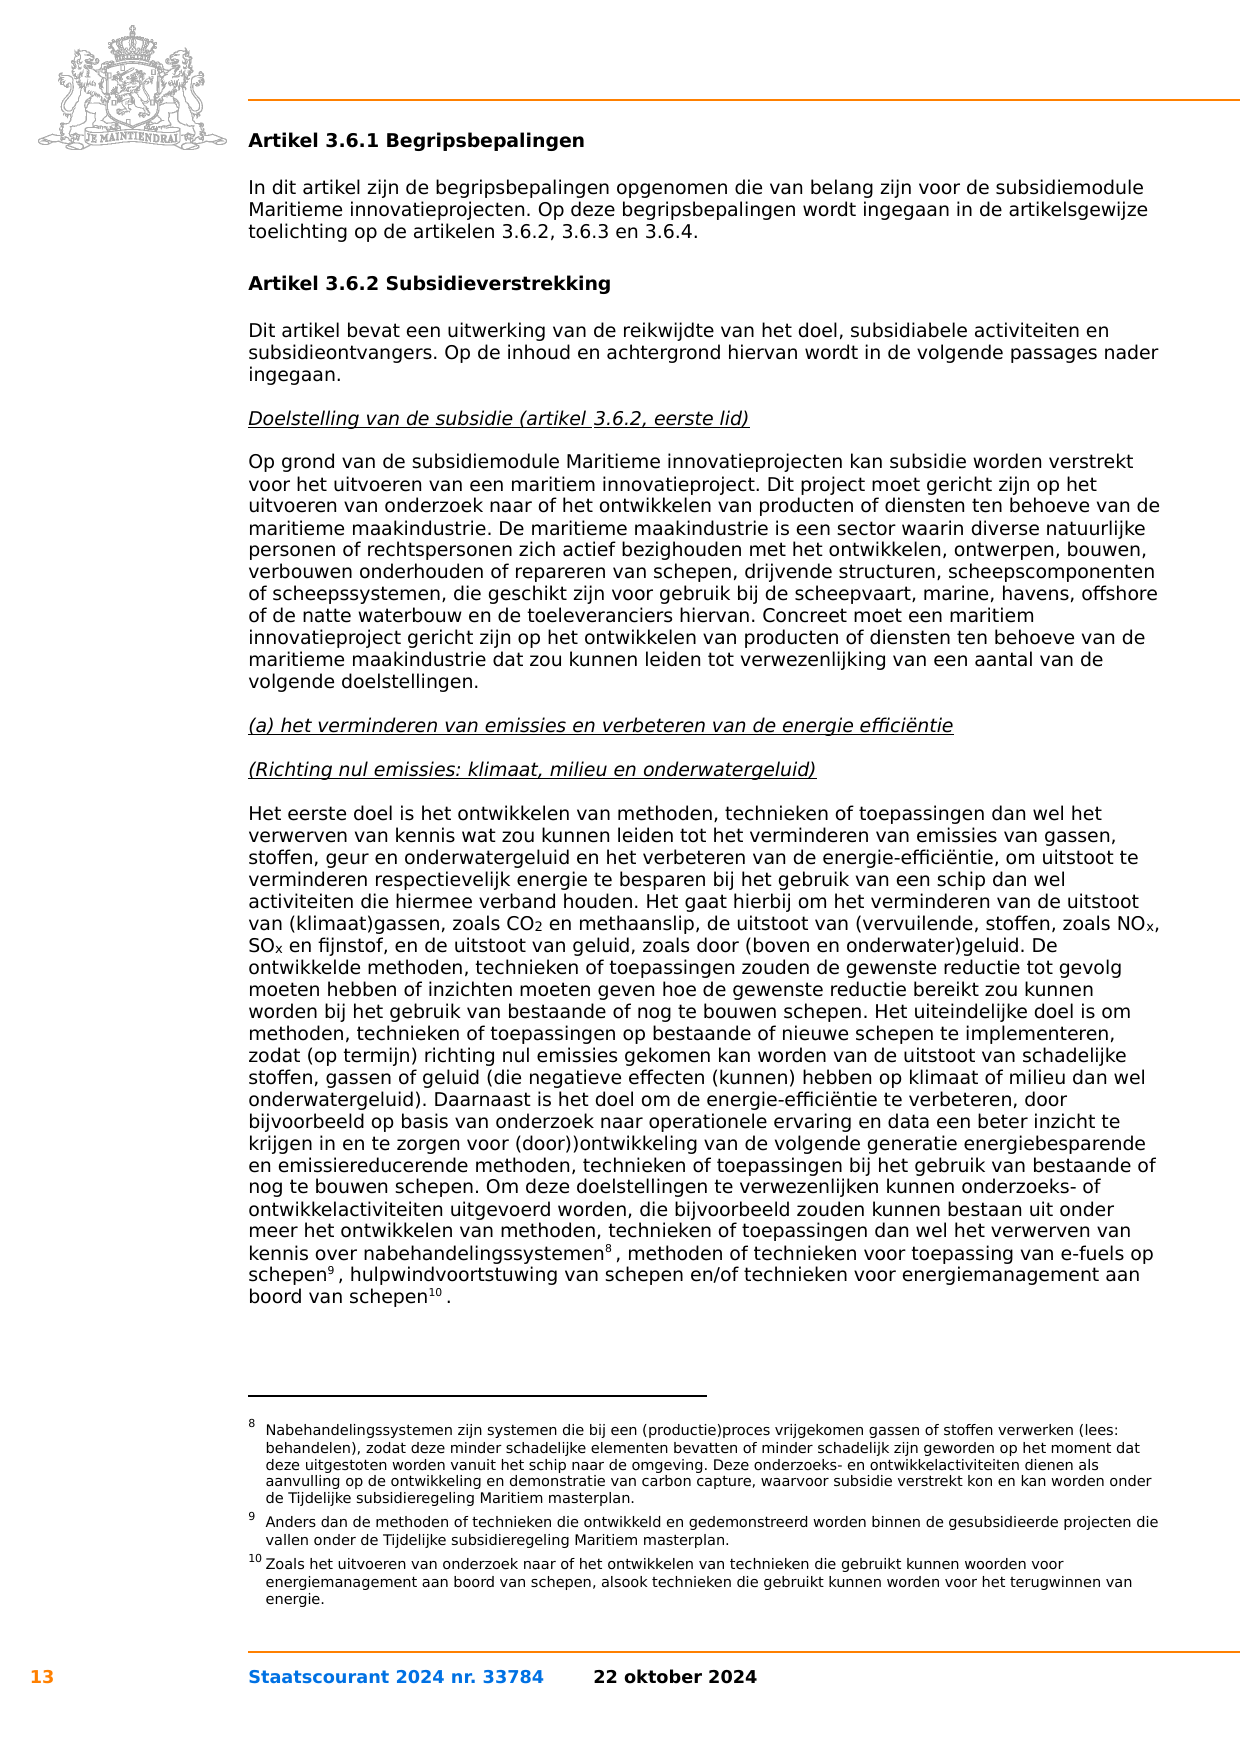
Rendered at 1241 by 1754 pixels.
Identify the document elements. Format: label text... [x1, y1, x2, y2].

text Zoals het uitvoeren van onderzoek naar of het ontwikkelen van technieken die gebruikt kunnen woorden voor energiemanagement aan boord van schepen, alsook technieken die gebruikt kunnen worden voor het terugwinnen van energie. [248, 1552, 1163, 1608]
subtitle Artikel 3.6.2 Subsidieverstrekking [248, 273, 1163, 295]
picture [38, 25, 227, 150]
subtitle (a) het verminderen van emissies en verbeteren van de energie efficiëntie [248, 715, 1163, 737]
text Nabehandelingssystemen zijn systemen die bij een (productie)proces vrijgekomen gassen of stoffen verwerken (lees: behandelen), zodat deze minder schadelijke elementen bevatten of minder schadelijk zijn geworden op het moment dat deze uitgestoten worden vanuit het schip naar de omgeving. Deze onderzoeks- en ontwikkelactiviteiten dienen als aanvulling op de ontwikkeling en demonstratie van carbon capture, waarvoor subsidie verstrekt kon en kan worden onder de Tijdelijke subsidieregeling Maritiem masterplan. [248, 1418, 1163, 1507]
subtitle Artikel 3.6.1 Begripsbepalingen [248, 130, 1163, 152]
text Dit artikel bevat een uitwerking van de reikwijdte van het doel, subsidiabele activiteiten en subsidieontvangers. Op de inhoud en achtergrond hiervan wordt in de volgende passages nader ingegaan. [248, 320, 1163, 386]
subtitle (Richting nul emissies: klimaat, milieu en onderwatergeluid) [248, 759, 1163, 781]
text Het eerste doel is het ontwikkelen van methoden, technieken of toepassingen dan wel het verwerven van kennis wat zou kunnen leiden tot het verminderen van emissies van gassen, stoffen, geur en onderwatergeluid en het verbeteren van de energie-efficiëntie, om uitstoot te verminderen respectievelijk energie te besparen bij het gebruik van een schip dan wel activiteiten die hiermee verband houden. Het gaat hierbij om het verminderen van de uitstoot van (klimaat)gassen, zoals CO2 en methaanslip, de uitstoot van (vervuilende, stoffen, zoals NOx, SOx en fijnstof, en de uitstoot van geluid, zoals door (boven en onderwater)geluid. De ontwikkelde methoden, technieken of toepassingen zouden de gewenste reductie tot gevolg moeten hebben of inzichten moeten geven hoe de gewenste reductie bereikt zou kunnen worden bij het gebruik van bestaande of nog te bouwen schepen. Het uiteindelijke doel is om methoden, technieken of toepassingen op bestaande of nieuwe schepen te implementeren, zodat (op termijn) richting nul emissies gekomen kan worden van de uitstoot van schadelijke stoffen, gassen of geluid (die negatieve effecten (kunnen) hebben op klimaat of milieu dan wel onderwatergeluid). Daarnaast is het doel om de energie-efficiëntie te verbeteren, door bijvoorbeeld op basis van onderzoek naar operationele ervaring en data een beter inzicht te krijgen in en te zorgen voor (door))ontwikkeling van de volgende generatie energiebesparende en emissiereducerende methoden, technieken of toepassingen bij het gebruik van bestaande of nog te bouwen schepen. Om deze doelstellingen te verwezenlijken kunnen onderzoeks- of ontwikkelactiviteiten uitgevoerd worden, die bijvoorbeeld zouden kunnen bestaan uit onder meer het ontwikkelen van methoden, technieken of toepassingen dan wel het verwerven van kennis over nabehandelingssystemen, methoden of technieken voor toepassing van e-fuels op schepen, hulpwindvoortstuwing van schepen en/of technieken voor energiemanagement aan boord van schepen. [248, 803, 1163, 1308]
text Op grond van de subsidiemodule Maritieme innovatieprojecten kan subsidie worden verstrekt voor het uitvoeren van een maritiem innovatieproject. Dit project moet gericht zijn op het uitvoeren van onderzoek naar of het ontwikkelen van producten of diensten ten behoeve van de maritieme maakindustrie. De maritieme maakindustrie is een sector waarin diverse natuurlijke personen of rechtspersonen zich actief bezighouden met het ontwikkelen, ontwerpen, bouwen, verbouwen onderhouden of repareren van schepen, drijvende structuren, scheepscomponenten of scheepssystemen, die geschikt zijn voor gebruik bij de scheepvaart, marine, havens, offshore of de natte waterbouw en de toeleveranciers hiervan. Concreet moet een maritiem innovatieproject gericht zijn op het ontwikkelen van producten of diensten ten behoeve van de maritieme maakindustrie dat zou kunnen leiden tot verwezenlijking van een aantal van de volgende doelstellingen. [248, 451, 1163, 693]
text Anders dan de methoden of technieken die ontwikkeld en gedemonstreerd worden binnen de gesubsidieerde projecten die vallen onder de Tijdelijke subsidieregeling Maritiem masterplan. [248, 1510, 1163, 1549]
subtitle Doelstelling van de subsidie (artikel 3.6.2, eerste lid) [248, 408, 1163, 429]
text In dit artikel zijn de begripsbepalingen opgenomen die van belang zijn voor de subsidiemodule Maritieme innovatieprojecten. Op deze begripsbepalingen wordt ingegaan in de artikelsgewijze toelichting op de artikelen 3.6.2, 3.6.3 en 3.6.4. [248, 177, 1163, 243]
